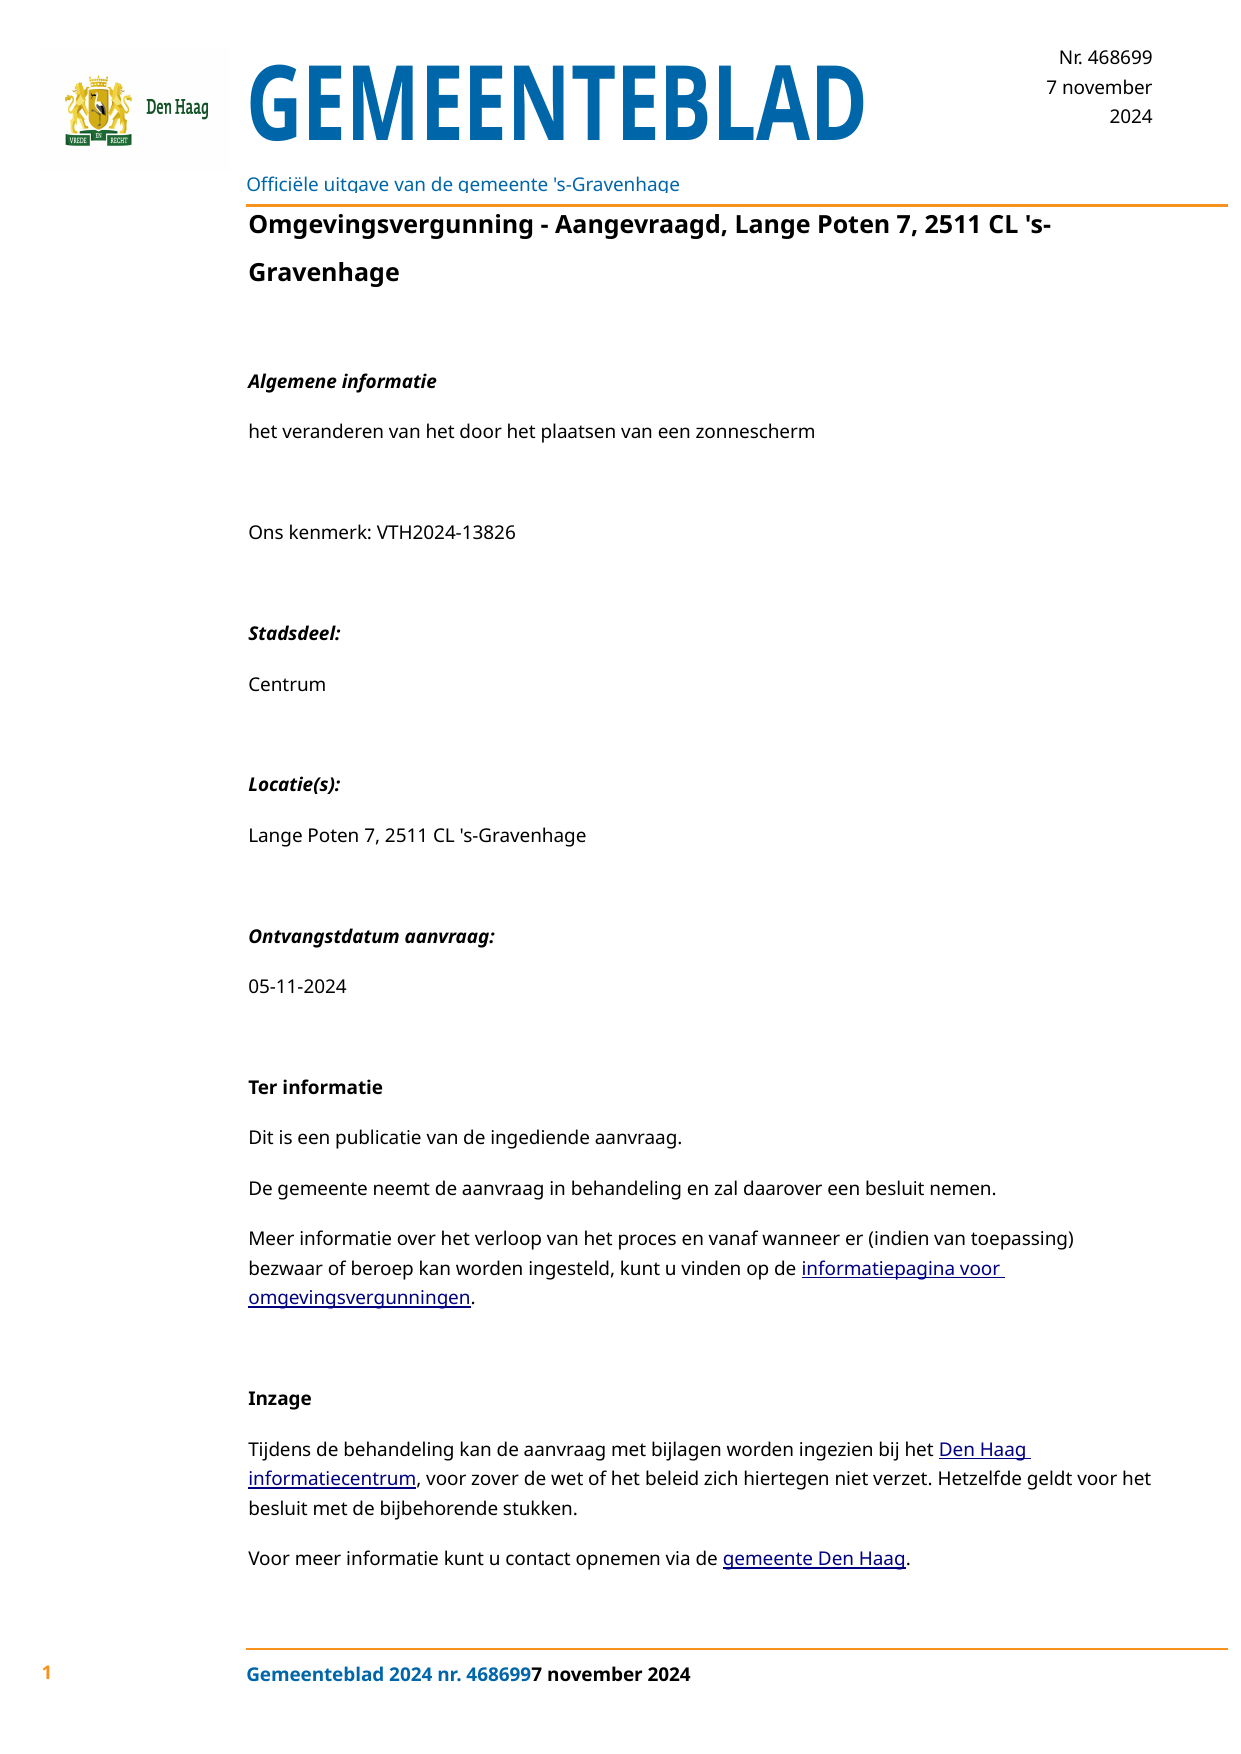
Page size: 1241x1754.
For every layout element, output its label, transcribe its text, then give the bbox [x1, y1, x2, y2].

text Stadsdeel: [248, 620, 1152, 646]
text Algemene informatie [248, 368, 1152, 394]
text Lange Poten 7, 2511 CL 's-Gravenhage [248, 822, 1152, 848]
text Ter informatie [248, 1074, 1152, 1100]
text het veranderen van het door het plaatsen van een zonnescherm [248, 419, 1152, 444]
text Inzage [248, 1385, 1152, 1411]
text Ontvangstdatum aanvraag: [248, 923, 1152, 949]
text De gemeente neemt de aanvraag in behandeling en zal daarover een besluit nemen. [248, 1175, 1152, 1201]
text Centrum [248, 671, 1152, 697]
text Tijdens de behandeling kan de aanvraag met bijlagen worden ingezien bij het Den Haag informatiecentrum, voor zover de wet of het beleid zich hiertegen niet verzet. Hetzelfde geldt voor het besluit met de bijbehorende stukken. [248, 1436, 1152, 1521]
picture [41, 47, 231, 172]
text Voor meer informatie kunt u contact opnemen via de gemeente Den Haag. [248, 1545, 1152, 1571]
text Ons kenmerk: VTH2024-13826 [248, 519, 1152, 545]
text Dit is een publicatie van de ingediende aanvraag. [248, 1124, 1152, 1150]
text 05-11-2024 [248, 973, 1152, 999]
text Locatie(s): [248, 772, 1152, 797]
text Meer informatie over het verloop van het proces en vanaf wanneer er (indien van toepassing) bezwaar of beroep kan worden ingesteld, kunt u vinden op de informatiepagina voor omgevingsvergunningen. [248, 1225, 1152, 1310]
text Omgevingsvergunning - Aangevraagd, Lange Poten 7, 2511 CL 's-Gravenhage [248, 207, 1152, 288]
